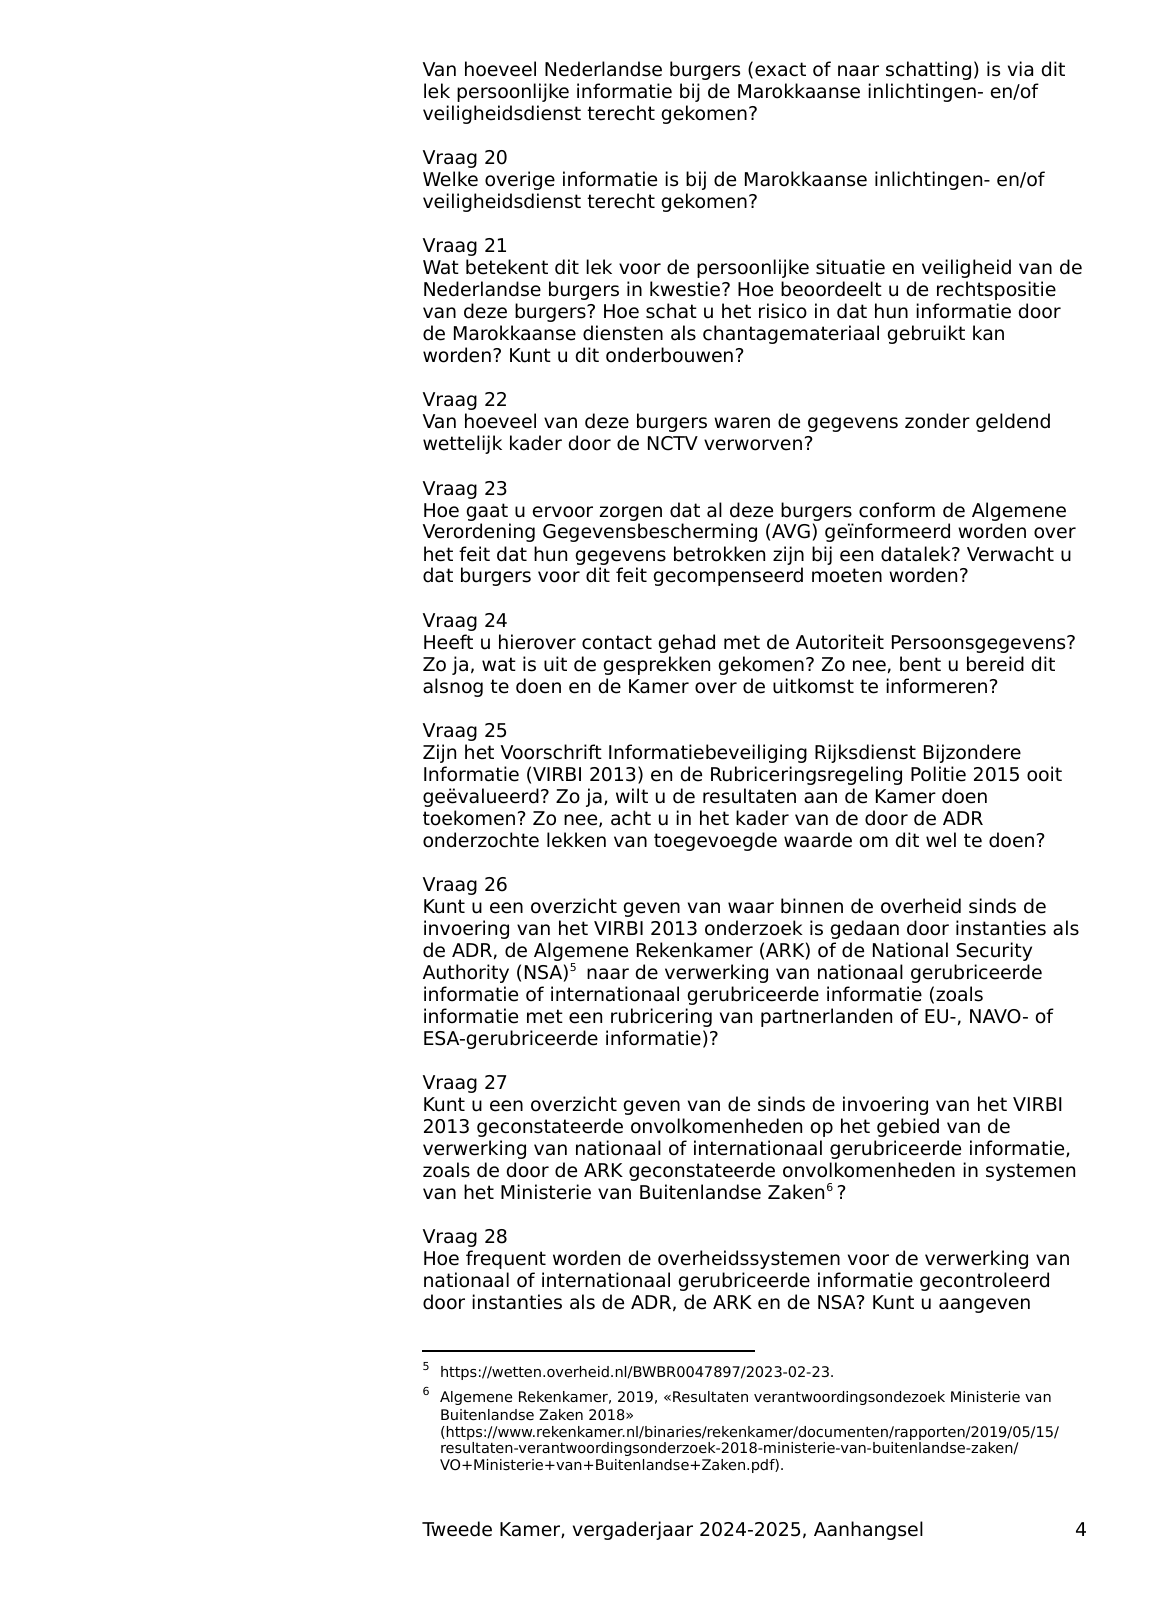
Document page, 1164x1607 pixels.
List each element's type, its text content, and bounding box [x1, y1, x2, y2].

text Vraag 23 [422, 477, 1087, 499]
text Van hoeveel Nederlandse burgers (exact of naar schatting) is via dit lek persoonlijke informatie bij de Marokkaanse inlichtingen- en/of veiligheidsdienst terecht gekomen? [422, 59, 1087, 125]
text Zijn het Voorschrift Informatiebeveiliging Rijksdienst Bijzondere Informatie (VIRBI 2013) en de Rubriceringsregeling Politie 2015 ooit geëvalueerd? Zo ja, wilt u de resultaten aan de Kamer doen toekomen? Zo nee, acht u in het kader van de door de ADR onderzochte lekken van toegevoegde waarde om dit wel te doen? [422, 742, 1087, 852]
text Vraag 22 [422, 389, 1087, 411]
text Hoe frequent worden de overheidssystemen voor de verwerking van nationaal of internationaal gerubriceerde informatie gecontroleerd door instanties als de ADR, de ARK en de NSA? Kunt u aangeven [422, 1248, 1087, 1314]
text Vraag 24 [422, 609, 1087, 632]
text Vraag 20 [422, 147, 1087, 169]
text Wat betekent dit lek voor de persoonlijke situatie en veiligheid van de Nederlandse burgers in kwestie? Hoe beoordeelt u de rechtspositie van deze burgers? Hoe schat u het risico in dat hun informatie door de Marokkaanse diensten als chantagemateriaal gebruikt kan worden? Kunt u dit onderbouwen? [422, 257, 1087, 367]
text Van hoeveel van deze burgers waren de gegevens zonder geldend wettelijk kader door de NCTV verworven? [422, 411, 1087, 455]
text Heeft u hierover contact gehad met de Autoriteit Persoonsgegevens? Zo ja, wat is uit de gesprekken gekomen? Zo nee, bent u bereid dit alsnog te doen en de Kamer over de uitkomst te informeren? [422, 632, 1087, 697]
text Hoe gaat u ervoor zorgen dat al deze burgers conform de Algemene Verordening Gegevensbescherming (AVG) geïnformeerd worden over het feit dat hun gegevens betrokken zijn bij een datalek? Verwacht u dat burgers voor dit feit gecompenseerd moeten worden? [422, 499, 1087, 587]
text Vraag 21 [422, 235, 1087, 257]
text Vraag 27 [422, 1072, 1087, 1094]
text Kunt u een overzicht geven van waar binnen de overheid sinds de invoering van het VIRBI 2013 onderzoek is gedaan door instanties als de ADR, de Algemene Rekenkamer (ARK) of de National Security Authority (NSA) naar de verwerking van nationaal gerubriceerde informatie of internationaal gerubriceerde informatie (zoals informatie met een rubricering van partnerlanden of EU-, NAVO- of ESA-gerubriceerde informatie)? [422, 896, 1087, 1049]
text Welke overige informatie is bij de Marokkaanse inlichtingen- en/of veiligheidsdienst terecht gekomen? [422, 169, 1087, 213]
text Vraag 28 [422, 1226, 1087, 1248]
text Vraag 25 [422, 720, 1087, 742]
text Kunt u een overzicht geven van de sinds de invoering van het VIRBI 2013 geconstateerde onvolkomenheden op het gebied van de verwerking van nationaal of internationaal gerubriceerde informatie, zoals de door de ARK geconstateerde onvolkomenheden in systemen van het Ministerie van Buitenlandse Zaken? [422, 1094, 1087, 1204]
text Algemene Rekenkamer, 2019, «Resultaten verantwoordingsondezoek Ministerie van Buitenlandse Zaken 2018» (https://www.rekenkamer.nl/binaries/rekenkamer/documenten/rapporten/2019/05/15/resultaten-verantwoordingsonderzoek-2018-ministerie-van-buitenlandse-zaken/VO+Ministerie+van+Buitenlandse+Zaken.pdf). [422, 1385, 1087, 1474]
text https://wetten.overheid.nl/BWBR0047897/2023-02-23. [422, 1360, 1087, 1382]
text Vraag 26 [422, 874, 1087, 896]
